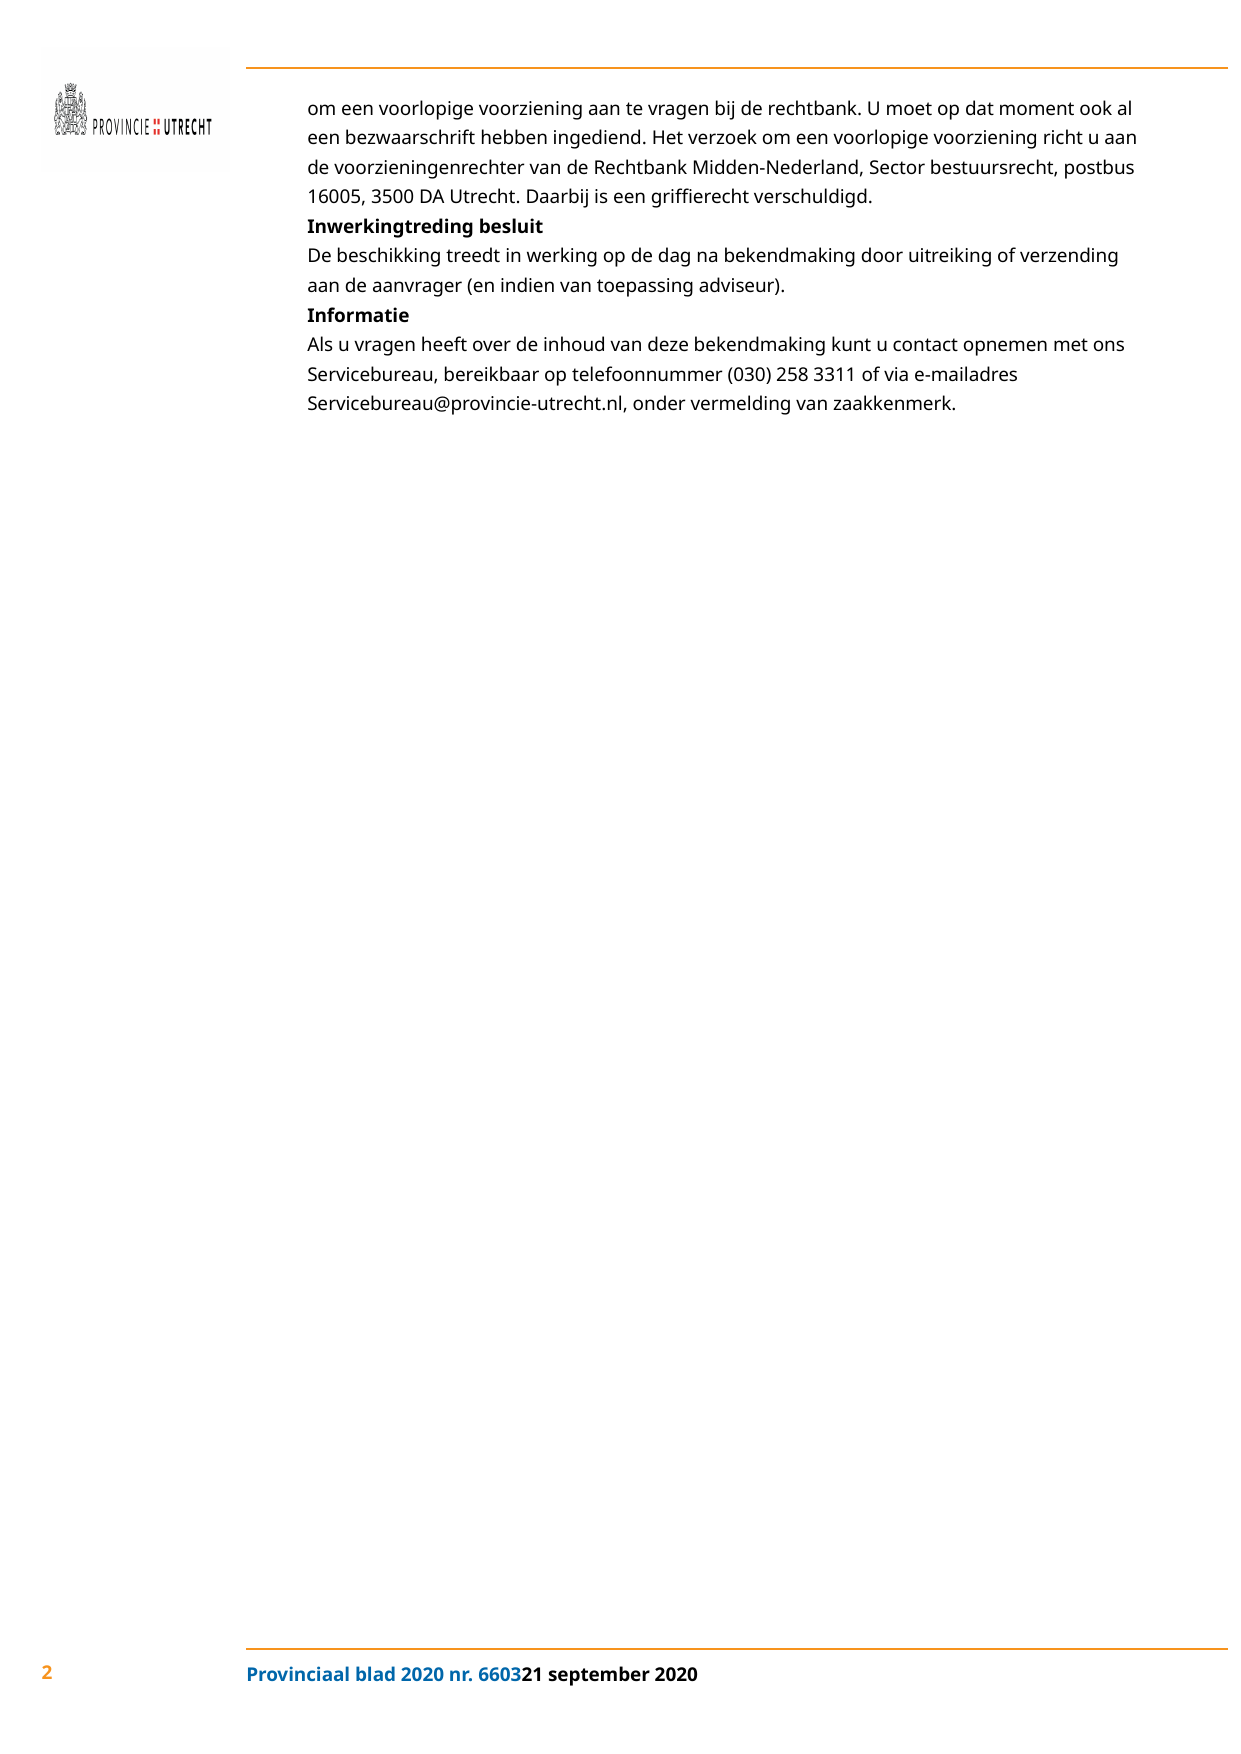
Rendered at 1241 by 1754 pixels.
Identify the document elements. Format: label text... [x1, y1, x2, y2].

list Informatie [248, 302, 1152, 328]
picture [41, 47, 231, 172]
list om een voorlopige voorziening aan te vragen bij de rechtbank. U moet op dat moment ook al een bezwaarschrift hebben ingediend. Het verzoek om een voorlopige voorziening richt u aan de voorzieningenrechter van de Rechtbank Midden-Nederland, Sector bestuursrecht, postbus 16005, 3500 DA Utrecht. Daarbij is een griffierecht verschuldigd. [248, 95, 1152, 209]
list De beschikking treedt in werking op de dag na bekendmaking door uitreiking of verzending aan de aanvrager (en indien van toepassing adviseur). [248, 243, 1152, 298]
list Inwerkingtreding besluit [248, 213, 1152, 239]
list Als u vragen heeft over de inhoud van deze bekendmaking kunt u contact opnemen met ons Servicebureau, bereikbaar op telefoonnummer (030) 258 3311 of via e-mailadres Servicebureau@provincie-utrecht.nl, onder vermelding van zaakkenmerk. [248, 331, 1152, 416]
